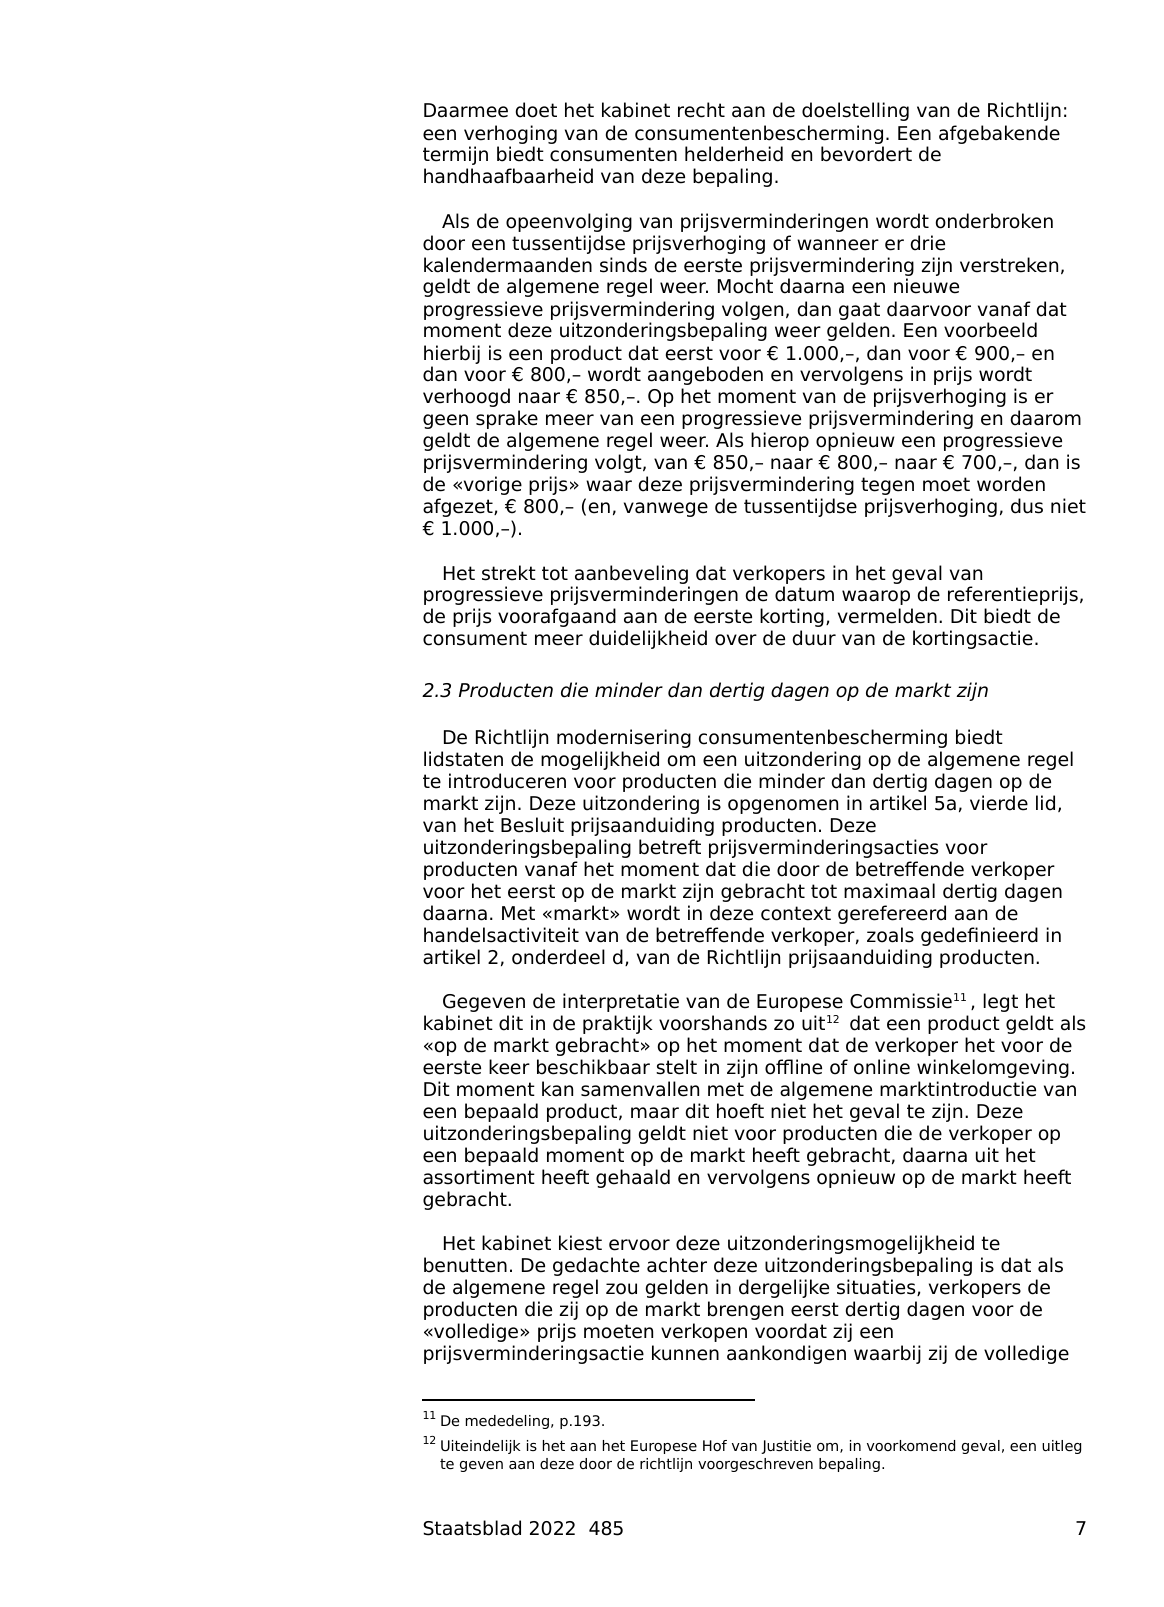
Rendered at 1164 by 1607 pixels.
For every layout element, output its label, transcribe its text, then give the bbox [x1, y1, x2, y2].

text Als de opeenvolging van prijsverminderingen wordt onderbroken door een tussentijdse prijsverhoging of wanneer er drie kalendermaanden sinds de eerste prijsvermindering zijn verstreken, geldt de algemene regel weer. Mocht daarna een nieuwe progressieve prijsvermindering volgen, dan gaat daarvoor vanaf dat moment deze uitzonderingsbepaling weer gelden. Een voorbeeld hierbij is een product dat eerst voor € 1.000,–, dan voor € 900,– en dan voor € 800,– wordt aangeboden en vervolgens in prijs wordt verhoogd naar € 850,–. Op het moment van de prijsverhoging is er geen sprake meer van een progressieve prijsvermindering en daarom geldt de algemene regel weer. Als hierop opnieuw een progressieve prijsvermindering volgt, van € 850,– naar € 800,– naar € 700,–, dan is de «vorige prijs» waar deze prijsvermindering tegen moet worden afgezet, € 800,– (en, vanwege de tussentijdse prijsverhoging, dus niet € 1.000,–). [422, 211, 1087, 540]
text De Richtlijn modernisering consumentenbescherming biedt lidstaten de mogelijkheid om een uitzondering op de algemene regel te introduceren voor producten die minder dan dertig dagen op de markt zijn. Deze uitzondering is opgenomen in artikel 5a, vierde lid, van het Besluit prijsaanduiding producten. Deze uitzonderingsbepaling betreft prijsverminderingsacties voor producten vanaf het moment dat die door de betreffende verkoper voor het eerst op de markt zijn gebracht tot maximaal dertig dagen daarna. Met «markt» wordt in deze context gerefereerd aan de handelsactiviteit van de betreffende verkoper, zoals gedefinieerd in artikel 2, onderdeel d, van de Richtlijn prijsaanduiding producten. [422, 727, 1087, 969]
text Daarmee doet het kabinet recht aan de doelstelling van de Richtlijn: een verhoging van de consumentenbescherming. Een afgebakende termijn biedt consumenten helderheid en bevordert de handhaafbaarheid van deze bepaling. [422, 100, 1087, 188]
text Gegeven de interpretatie van de Europese Commissie, legt het kabinet dit in de praktijk voorshands zo uit dat een product geldt als «op de markt gebracht» op het moment dat de verkoper het voor de eerste keer beschikbaar stelt in zijn offline of online winkelomgeving. Dit moment kan samenvallen met de algemene marktintroductie van een bepaald product, maar dit hoeft niet het geval te zijn. Deze uitzonderingsbepaling geldt niet voor producten die de verkoper op een bepaald moment op de markt heeft gebracht, daarna uit het assortiment heeft gehaald en vervolgens opnieuw op de markt heeft gebracht. [422, 991, 1087, 1211]
text De mededeling, p.193. [422, 1409, 1087, 1431]
subtitle 2.3 Producten die minder dan dertig dagen op de markt zijn [422, 680, 1087, 702]
text Het kabinet kiest ervoor deze uitzonderingsmogelijkheid te benutten. De gedachte achter deze uitzonderingsbepaling is dat als de algemene regel zou gelden in dergelijke situaties, verkopers de producten die zij op de markt brengen eerst dertig dagen voor de «volledige» prijs moeten verkopen voordat zij een prijsverminderingsactie kunnen aankondigen waarbij zij de volledige [422, 1233, 1087, 1365]
text Uiteindelijk is het aan het Europese Hof van Justitie om, in voorkomend geval, een uitleg te geven aan deze door de richtlijn voorgeschreven bepaling. [422, 1434, 1087, 1473]
text Het strekt tot aanbeveling dat verkopers in het geval van progressieve prijsverminderingen de datum waarop de referentieprijs, de prijs voorafgaand aan de eerste korting, vermelden. Dit biedt de consument meer duidelijkheid over de duur van de kortingsactie. [422, 562, 1087, 650]
